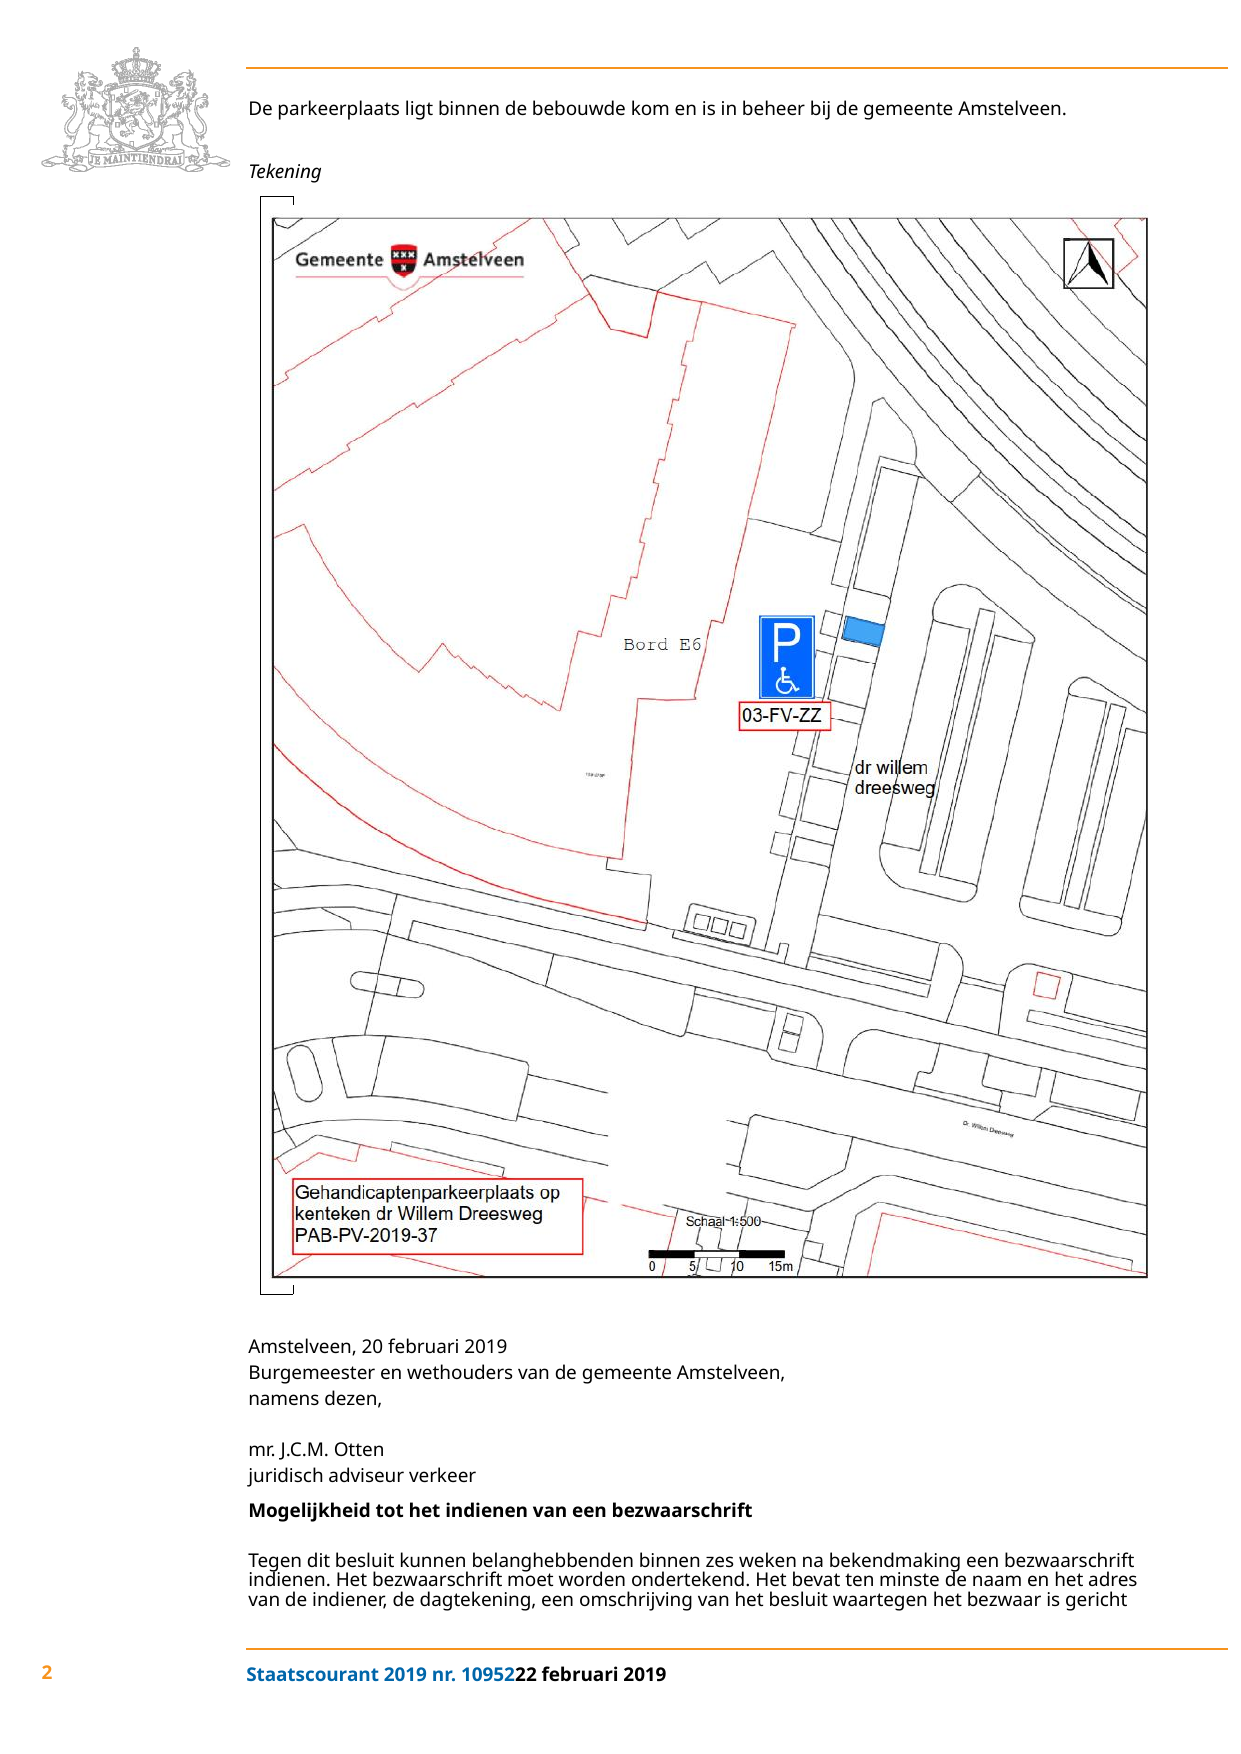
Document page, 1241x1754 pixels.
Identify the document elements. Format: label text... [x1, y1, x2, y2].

text De parkeerplaats ligt binnen de bebouwde kom en is in beheer bij de gemeente Amstelveen. [248, 95, 1152, 121]
picture [268, 205, 1173, 1285]
text mr. J.C.M. Otten [248, 1436, 1152, 1462]
text Tekening [248, 159, 1152, 184]
text Burgemeester en wethouders van de gemeente Amstelveen, [248, 1359, 1152, 1385]
text namens dezen, [248, 1385, 1152, 1411]
picture [41, 47, 231, 172]
text Tegen dit besluit kunnen belanghebbenden binnen zes weken na bekendmaking een bezwaarschrift indienen. Het bezwaarschrift moet worden ondertekend. Het bevat ten minste de naam en het adres van de indiener, de dagtekening, een omschrijving van het besluit waartegen het bezwaar is gericht [248, 1552, 1152, 1610]
text Amstelveen, 20 februari 2019 [248, 1333, 1152, 1359]
text Mogelijkheid tot het indienen van een bezwaarschrift [248, 1502, 1152, 1521]
text juridisch adviseur verkeer [248, 1462, 1152, 1488]
